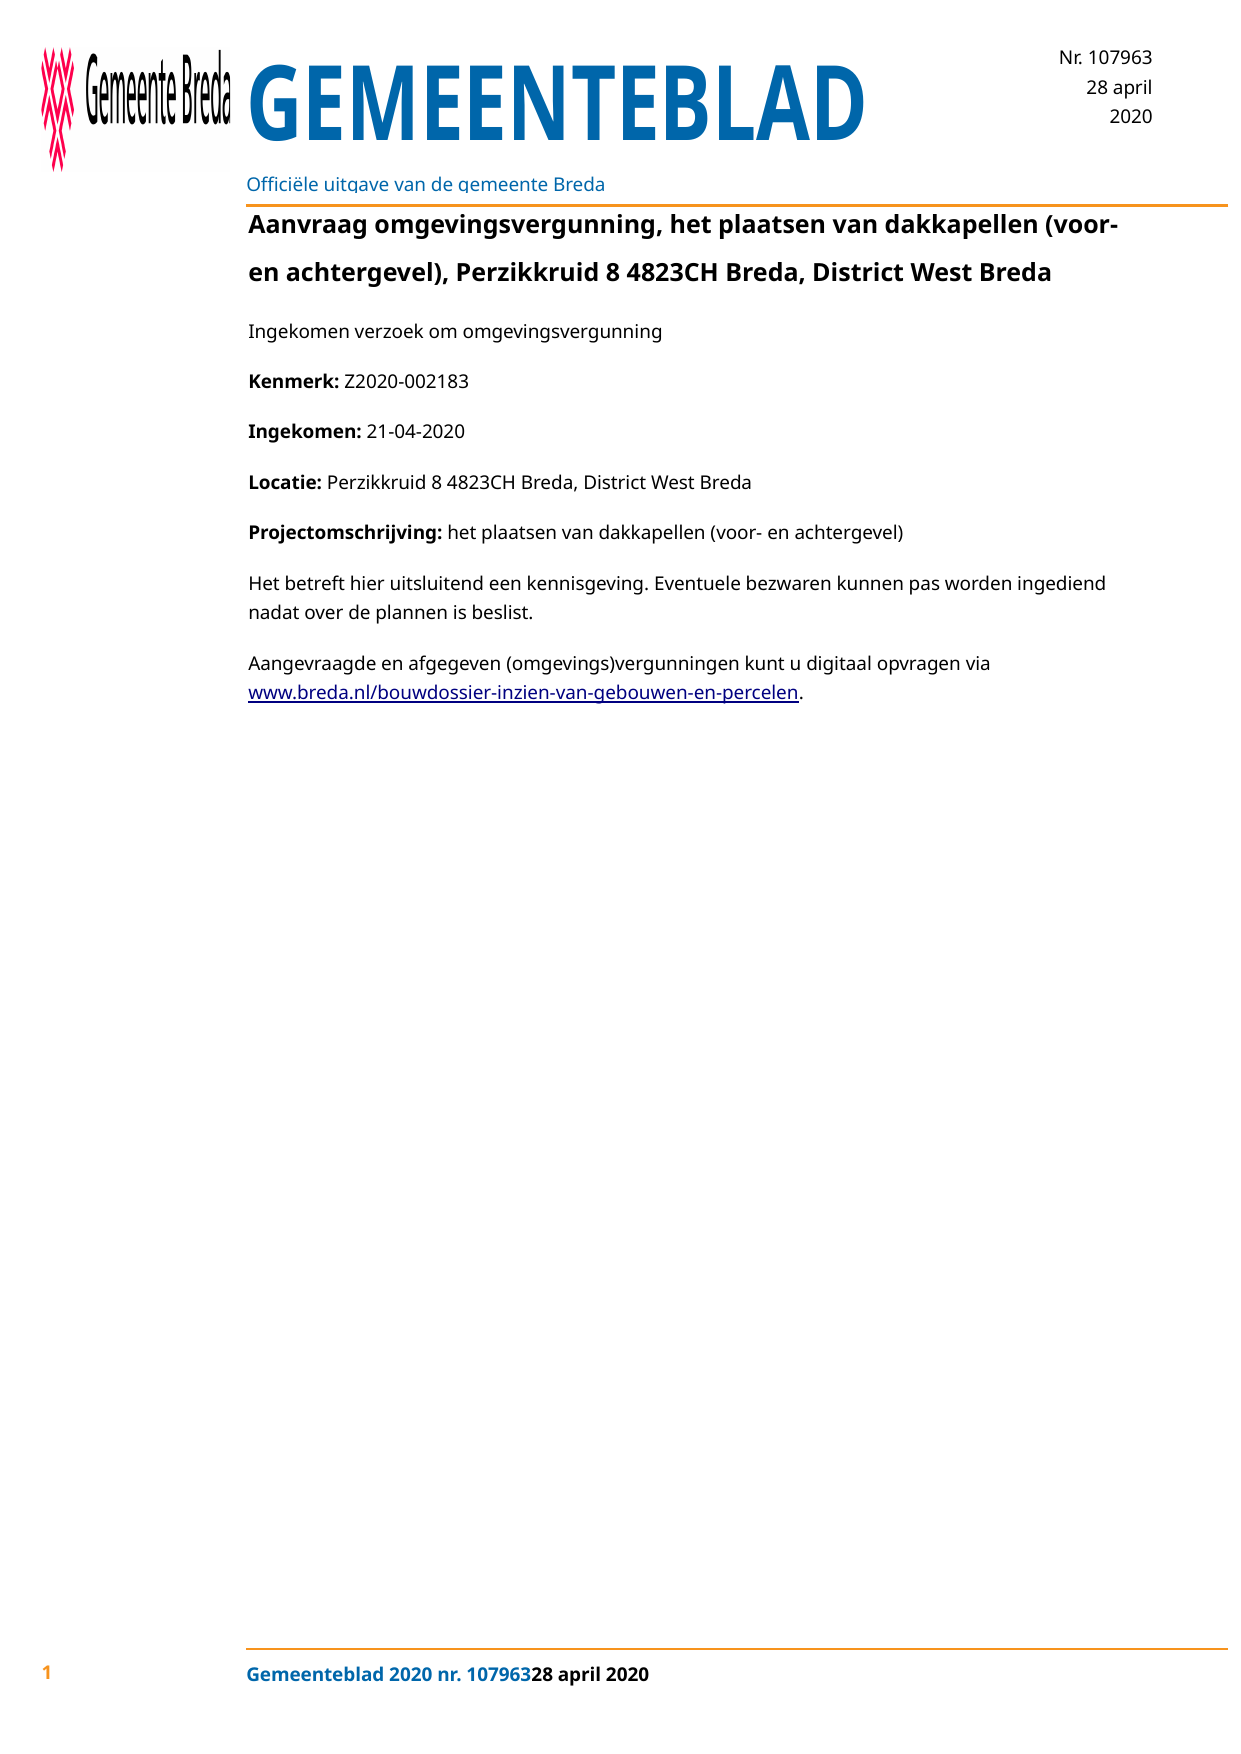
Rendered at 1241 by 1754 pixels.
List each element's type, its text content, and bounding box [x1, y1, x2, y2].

text Het betreft hier uitsluitend een kennisgeving. Eventuele bezwaren kunnen pas worden ingediend nadat over de plannen is beslist. [248, 570, 1152, 625]
text Ingekomen verzoek om omgevingsvergunning [248, 318, 1152, 344]
picture [41, 47, 231, 172]
text Locatie: Perzikkruid 8 4823CH Breda, District West Breda [248, 469, 1152, 495]
text Ingekomen: 21-04-2020 [248, 419, 1152, 444]
text Projectomschrijving: het plaatsen van dakkapellen (voor- en achtergevel) [248, 519, 1152, 545]
text Kenmerk: Z2020-002183 [248, 368, 1152, 394]
text Aangevraagde en afgegeven (omgevings)vergunningen kunt u digitaal opvragen via www.breda.nl/bouwdossier-inzien-van-gebouwen-en-percelen. [248, 650, 1152, 705]
text Aanvraag omgevingsvergunning, het plaatsen van dakkapellen (voor- en achtergevel), Perzikkruid 8 4823CH Breda, District West Breda [248, 207, 1152, 288]
